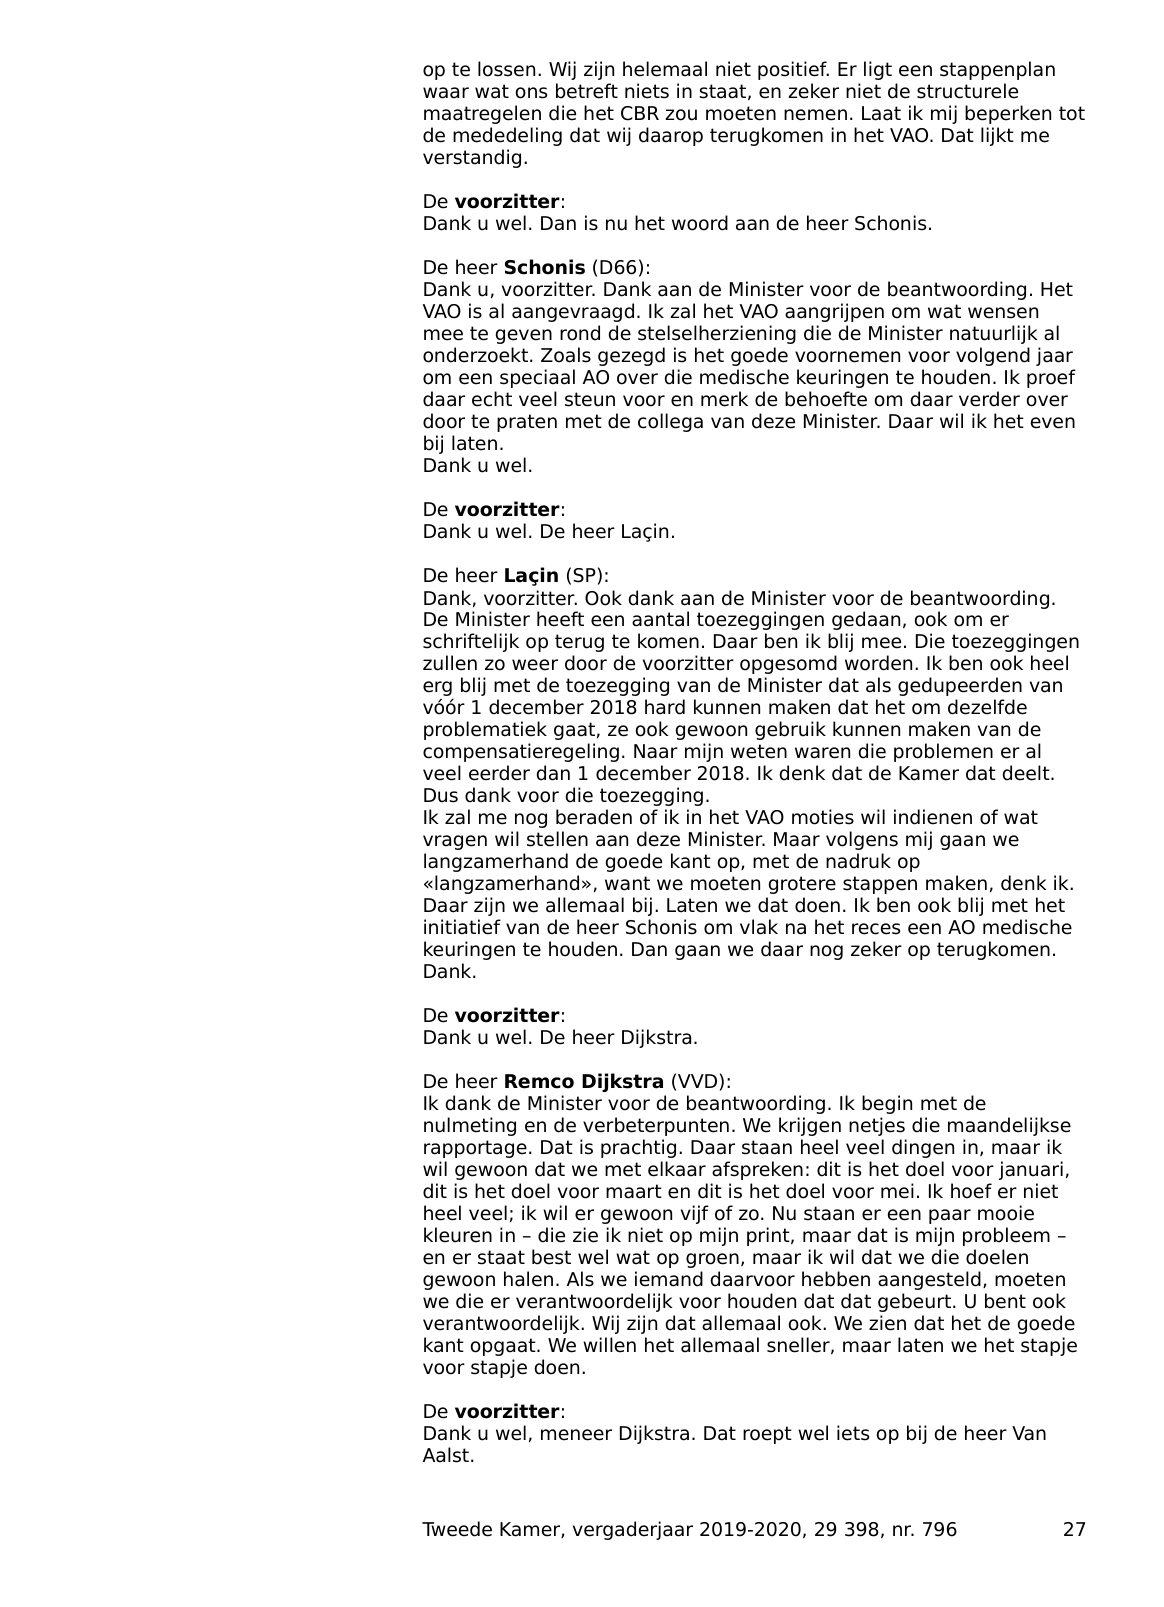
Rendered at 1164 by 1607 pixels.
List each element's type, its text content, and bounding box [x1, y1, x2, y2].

text Dank u wel, meneer Dijkstra. Dat roept wel iets op bij de heer Van Aalst. [422, 1423, 1087, 1467]
text Dank u wel. Dan is nu het woord aan de heer Schonis. [422, 213, 1087, 235]
text De heer Laçin (SP): [422, 565, 1087, 587]
text op te lossen. Wij zijn helemaal niet positief. Er ligt een stappenplan waar wat ons betreft niets in staat, en zeker niet de structurele maatregelen die het CBR zou moeten nemen. Laat ik mij beperken tot de mededeling dat wij daarop terugkomen in het VAO. Dat lijkt me verstandig. [422, 59, 1087, 169]
text Dank u wel. [422, 455, 1087, 477]
text De voorzitter: [422, 1005, 1087, 1027]
text Ik dank de Minister voor de beantwoording. Ik begin met de nulmeting en de verbeterpunten. We krijgen netjes die maandelijkse rapportage. Dat is prachtig. Daar staan heel veel dingen in, maar ik wil gewoon dat we met elkaar afspreken: dit is het doel voor januari, dit is het doel voor maart en dit is het doel voor mei. Ik hoef er niet heel veel; ik wil er gewoon vijf of zo. Nu staan er een paar mooie kleuren in – die zie ik niet op mijn print, maar dat is mijn probleem – en er staat best wel wat op groen, maar ik wil dat we die doelen gewoon halen. Als we iemand daarvoor hebben aangesteld, moeten we die er verantwoordelijk voor houden dat dat gebeurt. U bent ook verantwoordelijk. Wij zijn dat allemaal ook. We zien dat het de goede kant opgaat. We willen het allemaal sneller, maar laten we het stapje voor stapje doen. [422, 1093, 1087, 1379]
text Dank u, voorzitter. Dank aan de Minister voor de beantwoording. Het VAO is al aangevraagd. Ik zal het VAO aangrijpen om wat wensen mee te geven rond de stelselherziening die de Minister natuurlijk al onderzoekt. Zoals gezegd is het goede voornemen voor volgend jaar om een speciaal AO over die medische keuringen te houden. Ik proef daar echt veel steun voor en merk de behoefte om daar verder over door te praten met de collega van deze Minister. Daar wil ik het even bij laten. [422, 279, 1087, 455]
text Dank u wel. De heer Laçin. [422, 521, 1087, 543]
text Ik zal me nog beraden of ik in het VAO moties wil indienen of wat vragen wil stellen aan deze Minister. Maar volgens mij gaan we langzamerhand de goede kant op, met de nadruk op «langzamerhand», want we moeten grotere stappen maken, denk ik. Daar zijn we allemaal bij. Laten we dat doen. Ik ben ook blij met het initiatief van de heer Schonis om vlak na het reces een AO medische keuringen te houden. Dan gaan we daar nog zeker op terugkomen. [422, 807, 1087, 961]
text De voorzitter: [422, 1401, 1087, 1423]
text De voorzitter: [422, 191, 1087, 213]
text Dank u wel. De heer Dijkstra. [422, 1027, 1087, 1049]
text De voorzitter: [422, 499, 1087, 521]
text Dank. [422, 961, 1087, 983]
text De heer Remco Dijkstra (VVD): [422, 1071, 1087, 1093]
text De heer Schonis (D66): [422, 257, 1087, 279]
text Dank, voorzitter. Ook dank aan de Minister voor de beantwoording. De Minister heeft een aantal toezeggingen gedaan, ook om er schriftelijk op terug te komen. Daar ben ik blij mee. Die toezeggingen zullen zo weer door de voorzitter opgesomd worden. Ik ben ook heel erg blij met de toezegging van de Minister dat als gedupeerden van vóór 1 december 2018 hard kunnen maken dat het om dezelfde problematiek gaat, ze ook gewoon gebruik kunnen maken van de compensatieregeling. Naar mijn weten waren die problemen er al veel eerder dan 1 december 2018. Ik denk dat de Kamer dat deelt. Dus dank voor die toezegging. [422, 587, 1087, 807]
